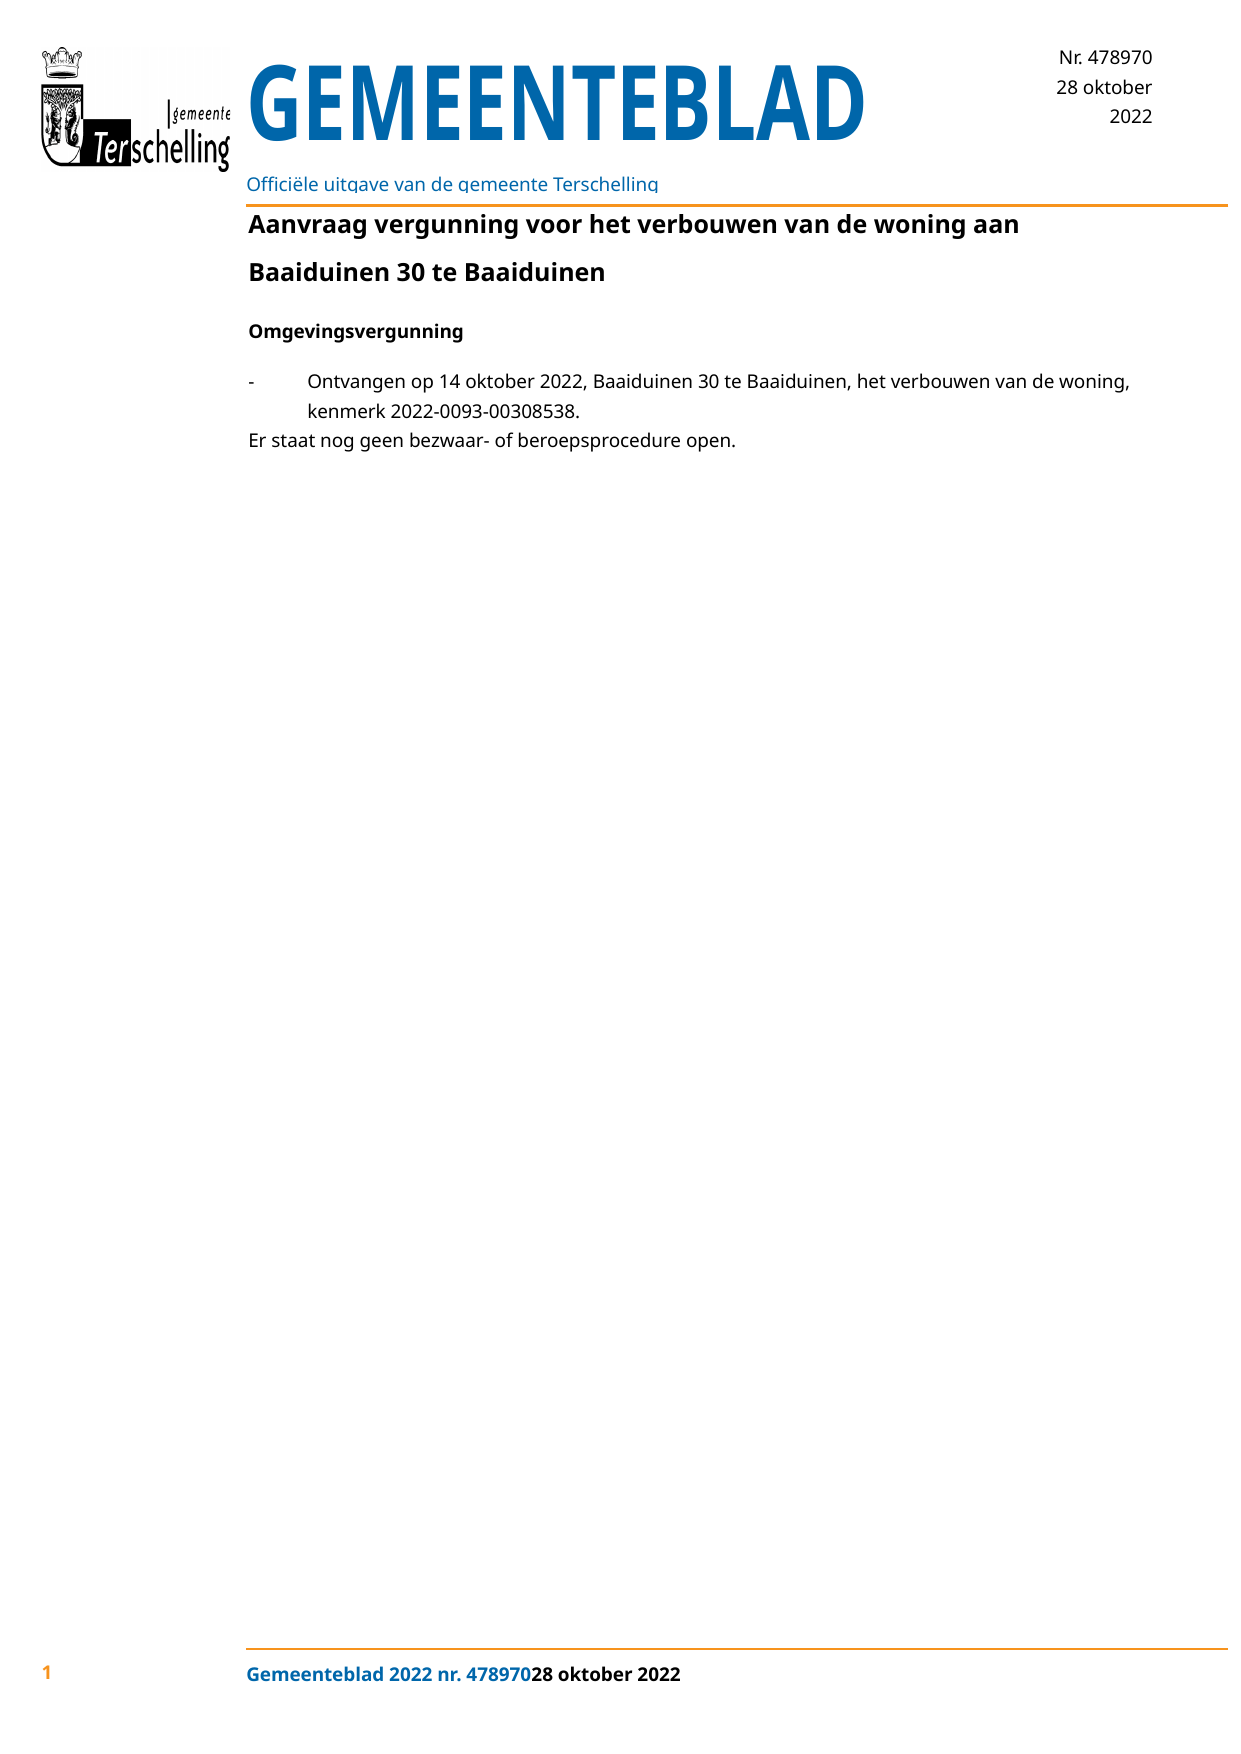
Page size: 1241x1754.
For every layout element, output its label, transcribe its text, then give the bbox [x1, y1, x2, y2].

text Er staat nog geen bezwaar- of beroepsprocedure open. [248, 427, 1152, 453]
text Aanvraag vergunning voor het verbouwen van de woning aan Baaiduinen 30 te Baaiduinen [248, 207, 1152, 288]
text Omgevingsvergunning [248, 318, 1152, 344]
list Ontvangen op 14 oktober 2022, Baaiduinen 30 te Baaiduinen, het verbouwen van de woning, kenmerk 2022-0093-00308538. [248, 368, 1152, 424]
picture [41, 47, 231, 172]
